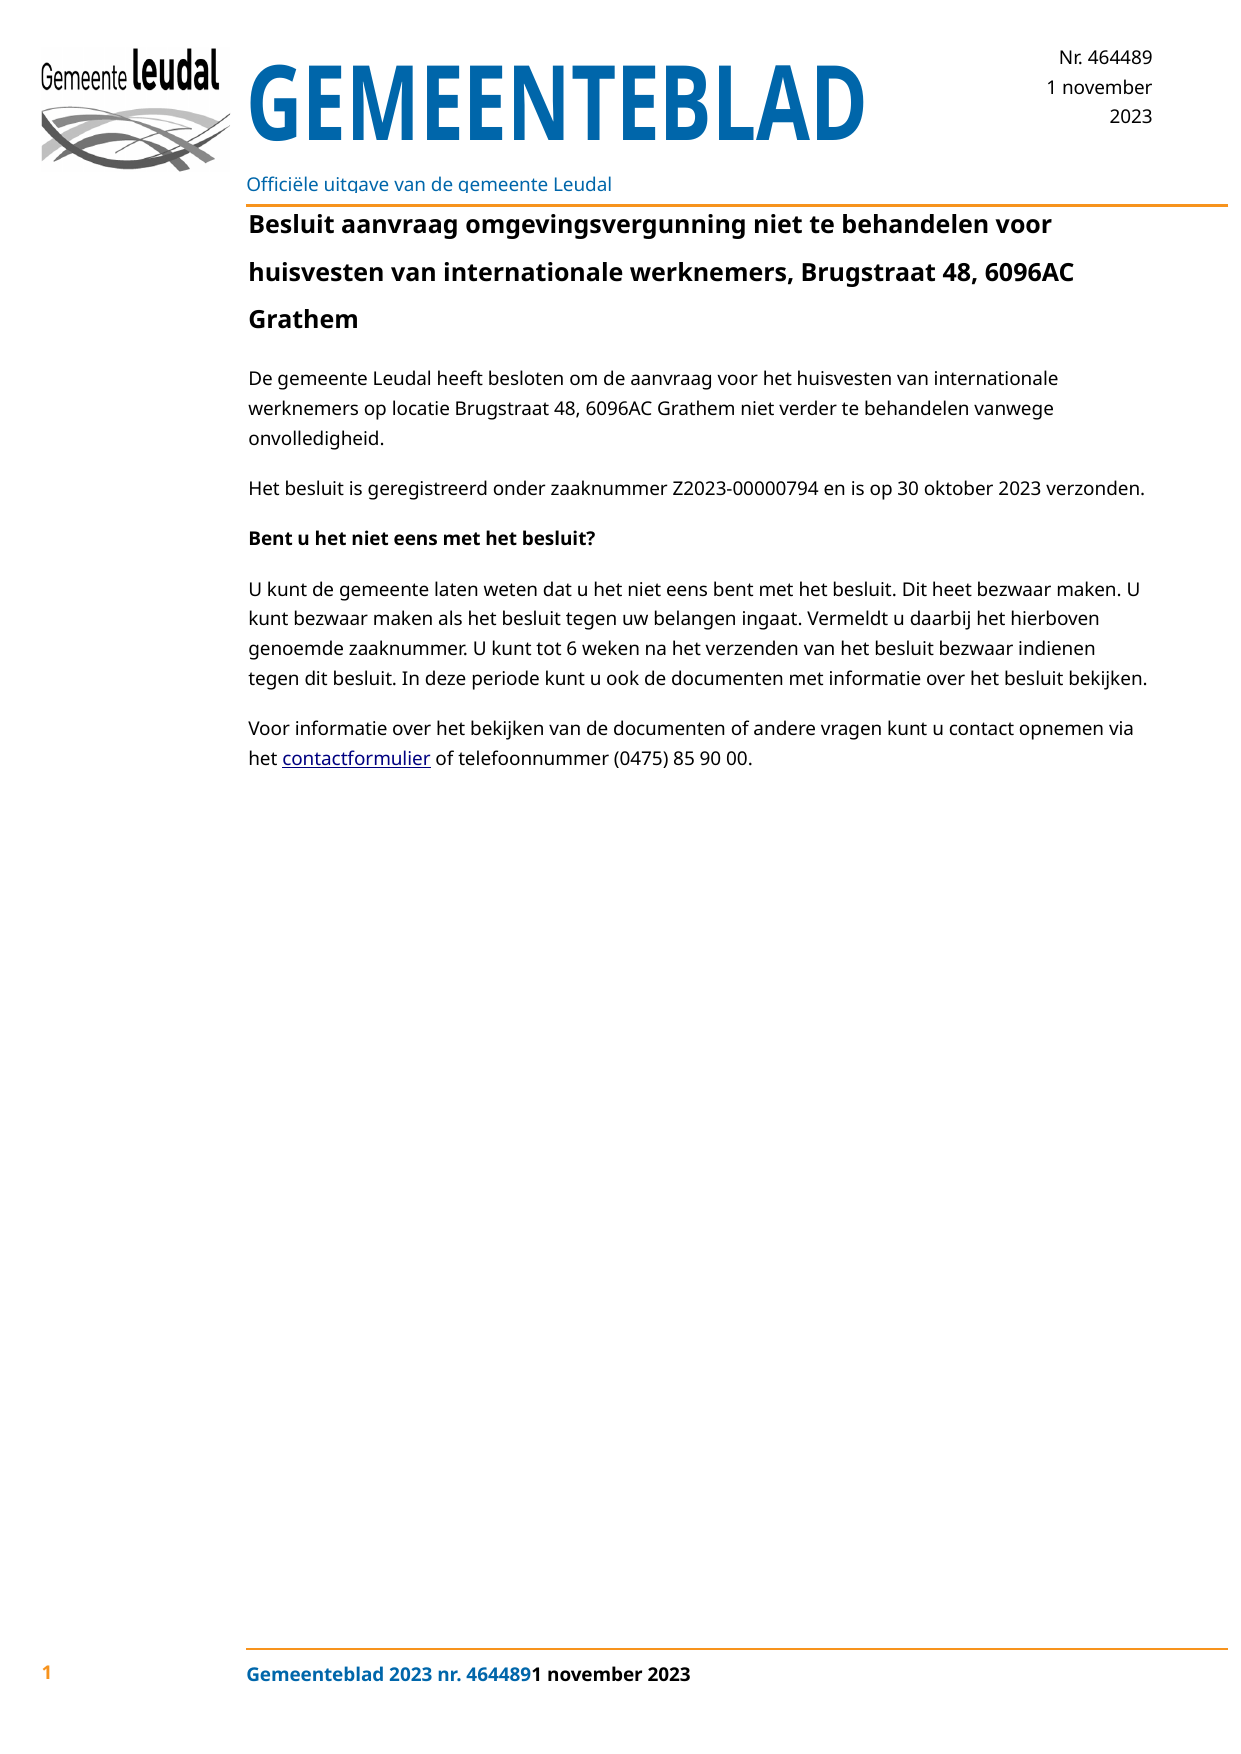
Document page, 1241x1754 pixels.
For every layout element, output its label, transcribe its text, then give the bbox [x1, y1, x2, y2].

text Bent u het niet eens met het besluit? [248, 526, 1152, 551]
text Besluit aanvraag omgevingsvergunning niet te behandelen voor huisvesten van internationale werknemers, Brugstraat 48, 6096AC Grathem [248, 207, 1152, 336]
text De gemeente Leudal heeft besloten om de aanvraag voor het huisvesten van internationale werknemers op locatie Brugstraat 48, 6096AC Grathem niet verder te behandelen vanwege onvolledigheid. [248, 366, 1152, 450]
picture [41, 47, 231, 172]
text Voor informatie over het bekijken van de documenten of andere vragen kunt u contact opnemen via het contactformulier of telefoonnummer (0475) 85 90 00. [248, 715, 1152, 770]
text U kunt de gemeente laten weten dat u het niet eens bent met het besluit. Dit heet bezwaar maken. U kunt bezwaar maken als het besluit tegen uw belangen ingaat. Vermeldt u daarbij het hierboven genoemde zaaknummer. U kunt tot 6 weken na het verzenden van het besluit bezwaar indienen tegen dit besluit. In deze periode kunt u ook de documenten met informatie over het besluit bekijken. [248, 576, 1152, 690]
text Het besluit is geregistreerd onder zaaknummer Z2023-00000794 en is op 30 oktober 2023 verzonden. [248, 475, 1152, 501]
